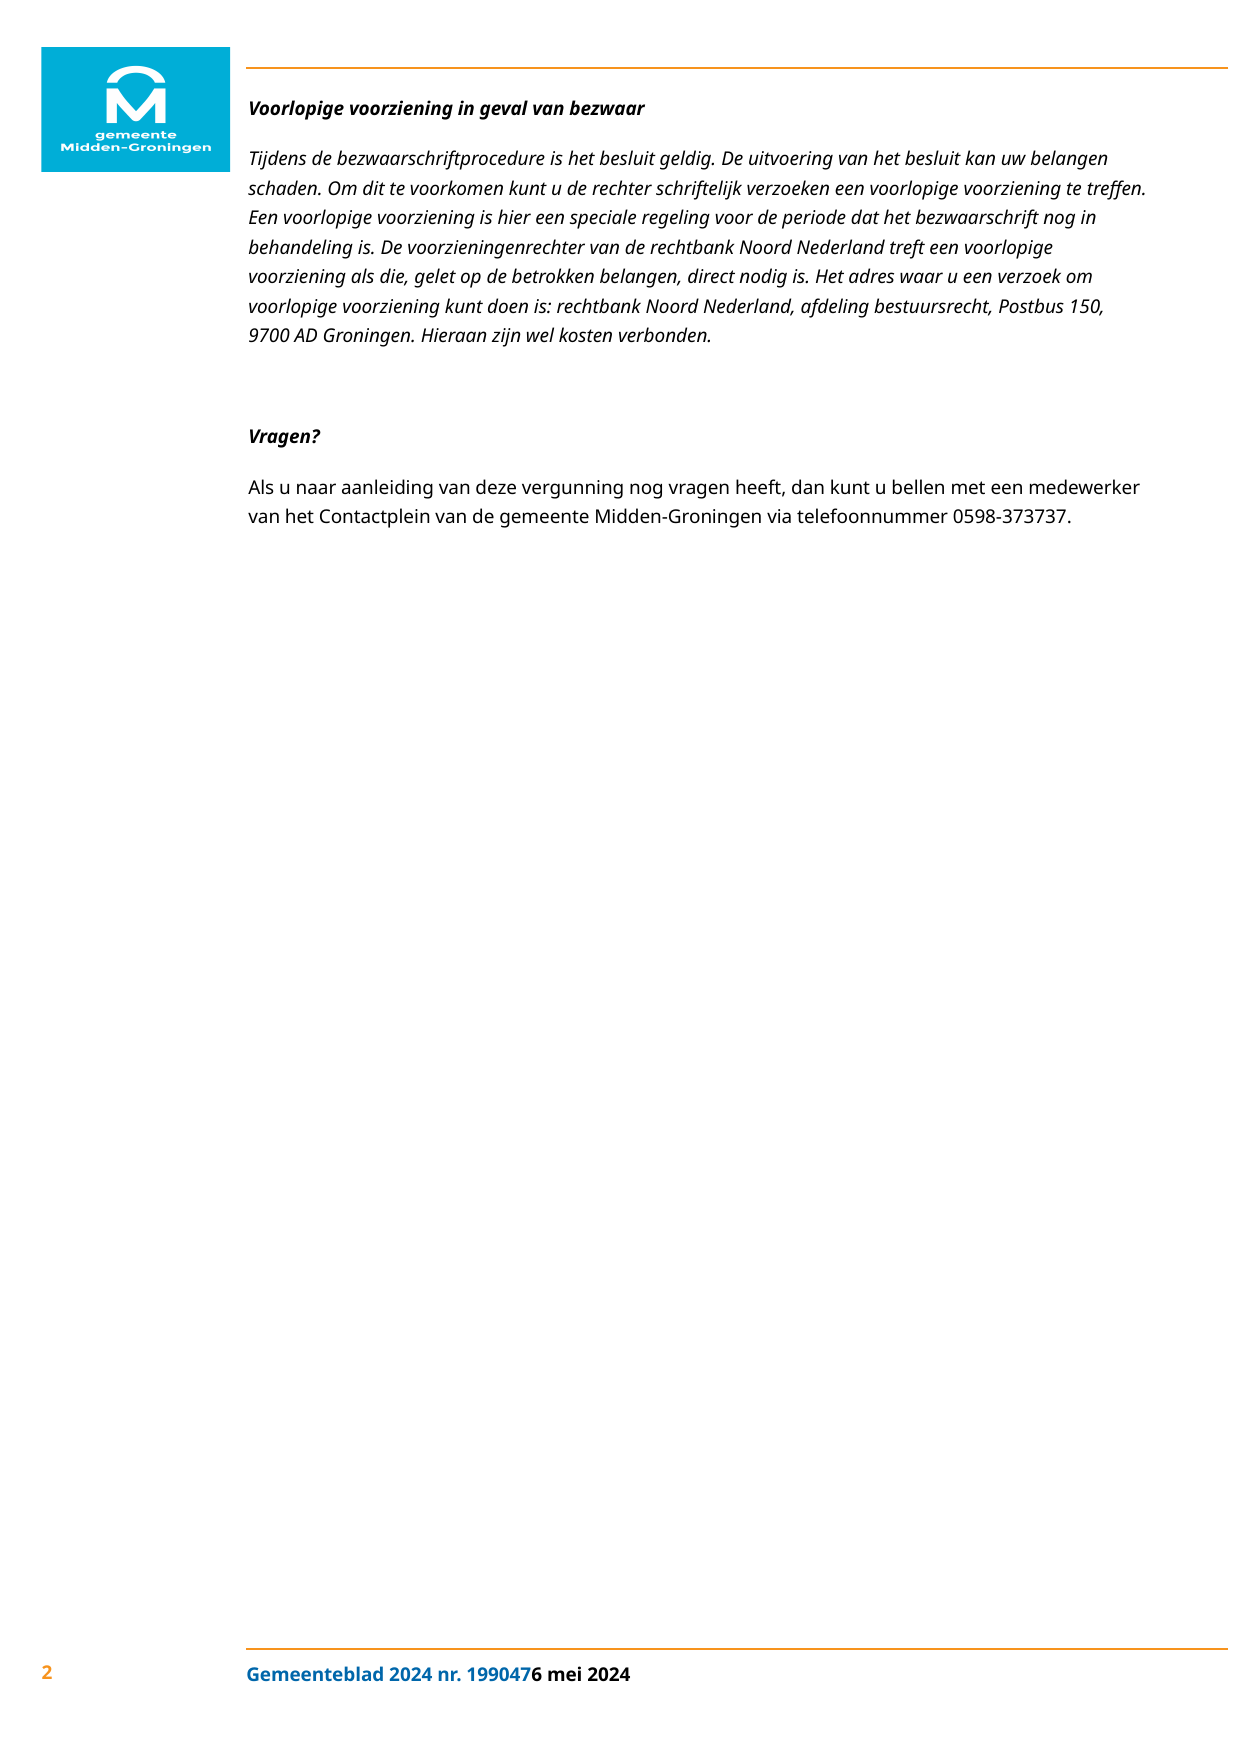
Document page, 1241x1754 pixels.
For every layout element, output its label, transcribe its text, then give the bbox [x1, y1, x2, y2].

picture [184, 146, 190, 153]
text Als u naar aanleiding van deze vergunning nog vragen heeft, dan kunt u bellen met een medewerker van het Contactplein van de gemeente Midden-Groningen via telefoonnummer 0598-373737. [248, 474, 1152, 529]
picture [108, 66, 164, 82]
text Voorlopige voorziening in geval van bezwaar [248, 95, 1152, 121]
text Tijdens de bezwaarschriftprocedure is het besluit geldig. De uitvoering van het besluit kan uw belangen schaden. Om dit te voorkomen kunt u de rechter schriftelijk verzoeken een voorlopige voorziening te treffen. Een voorlopige voorziening is hier een speciale regeling voor de periode dat het bezwaarschrift nog in behandeling is. De voorzieningenrechter van de rechtbank Noord Nederland treft een voorlopige voorziening als die, gelet op de betrokken belangen, direct nodig is. Het adres waar u een verzoek om voorlopige voorziening kunt doen is: rechtbank Noord Nederland, afdeling bestuursrecht, Postbus 150, 9700 AD Groningen. Hieraan zijn wel kosten verbonden. [248, 145, 1152, 348]
text Vragen? [248, 423, 1152, 449]
picture [107, 89, 165, 122]
